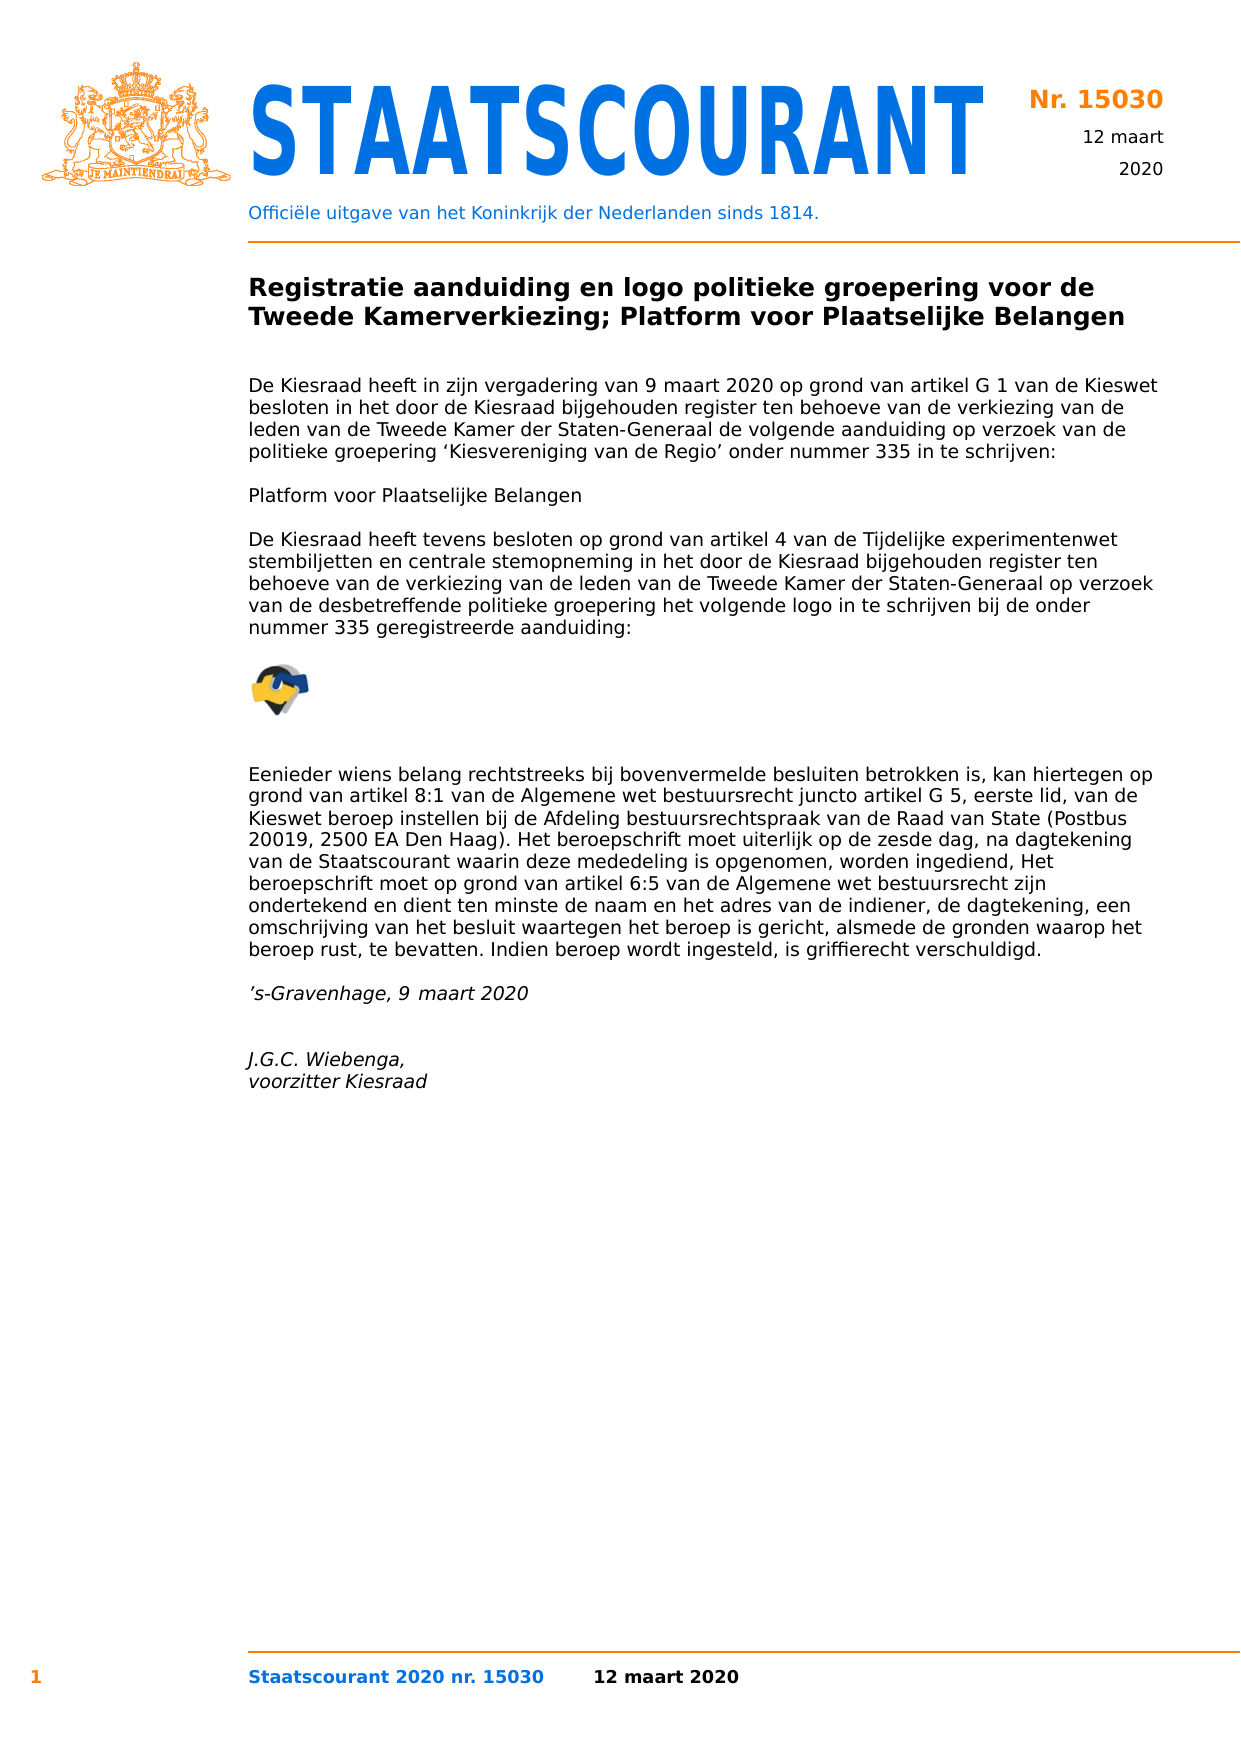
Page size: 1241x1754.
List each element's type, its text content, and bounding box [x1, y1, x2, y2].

text J.G.C. Wiebenga, voorzitter Kiesraad [248, 1027, 1163, 1093]
subtitle Registratie aanduiding en logo politieke groepering voor de Tweede Kamerverkiezing; Platform voor Plaatselijke Belangen [248, 273, 1163, 331]
table_cell Officiële uitgave van het Koninkrijk der Nederlanden sinds 1814. [248, 203, 1240, 241]
text De Kiesraad heeft in zijn vergadering van 9 maart 2020 op grond van artikel G 1 van de Kieswet besloten in het door de Kiesraad bijgehouden register ten behoeve van de verkiezing van de leden van de Tweede Kamer der Staten-Generaal de volgende aanduiding op verzoek van de politieke groepering ‘Kiesvereniging van de Regio’ onder nummer 335 in te schrijven: [248, 375, 1163, 463]
picture [41, 62, 231, 186]
text ’s-Gravenhage, 9 maart 2020 [248, 983, 1163, 1005]
text De Kiesraad heeft tevens besloten op grond van artikel 4 van de Tijdelijke experimentenwet stembiljetten en centrale stemopneming in het door de Kiesraad bijgehouden register ten behoeve van de verkiezing van de leden van de Tweede Kamer der Staten-Generaal op verzoek van de desbetreffende politieke groepering het volgende logo in te schrijven bij de onder nummer 335 geregistreerde aanduiding: [248, 529, 1163, 639]
text Platform voor Plaatselijke Belangen [248, 485, 1163, 507]
text Eenieder wiens belang rechtstreeks bij bovenvermelde besluiten betrokken is, kan hiertegen op grond van artikel 8:1 van de Algemene wet bestuursrecht juncto artikel G 5, eerste lid, van de Kieswet beroep instellen bij de Afdeling bestuursrechtspraak van de Raad van State (Postbus 20019, 2500 EA Den Haag). Het beroepschrift moet uiterlijk op de zesde dag, na dagtekening van de Staatscourant waarin deze mededeling is opgenomen, worden ingediend, Het beroepschrift moet op grond van artikel 6:5 van de Algemene wet bestuursrecht zijn ondertekend en dient ten minste de naam en het adres van de indiener, de dagtekening, een omschrijving van het besluit waartegen het beroep is gericht, alsmede de gronden waarop het beroep rust, te bevatten. Indien beroep wordt ingesteld, is griffierecht verschuldigd. [248, 763, 1163, 961]
picture [248, 660, 313, 720]
table_header Nr. 15030 [998, 62, 1240, 121]
table_cell 12 maart [998, 121, 1240, 153]
table_header STAATSCOURANT [248, 62, 998, 203]
table_header [25, 62, 248, 241]
table_cell 2020 [998, 153, 1240, 203]
